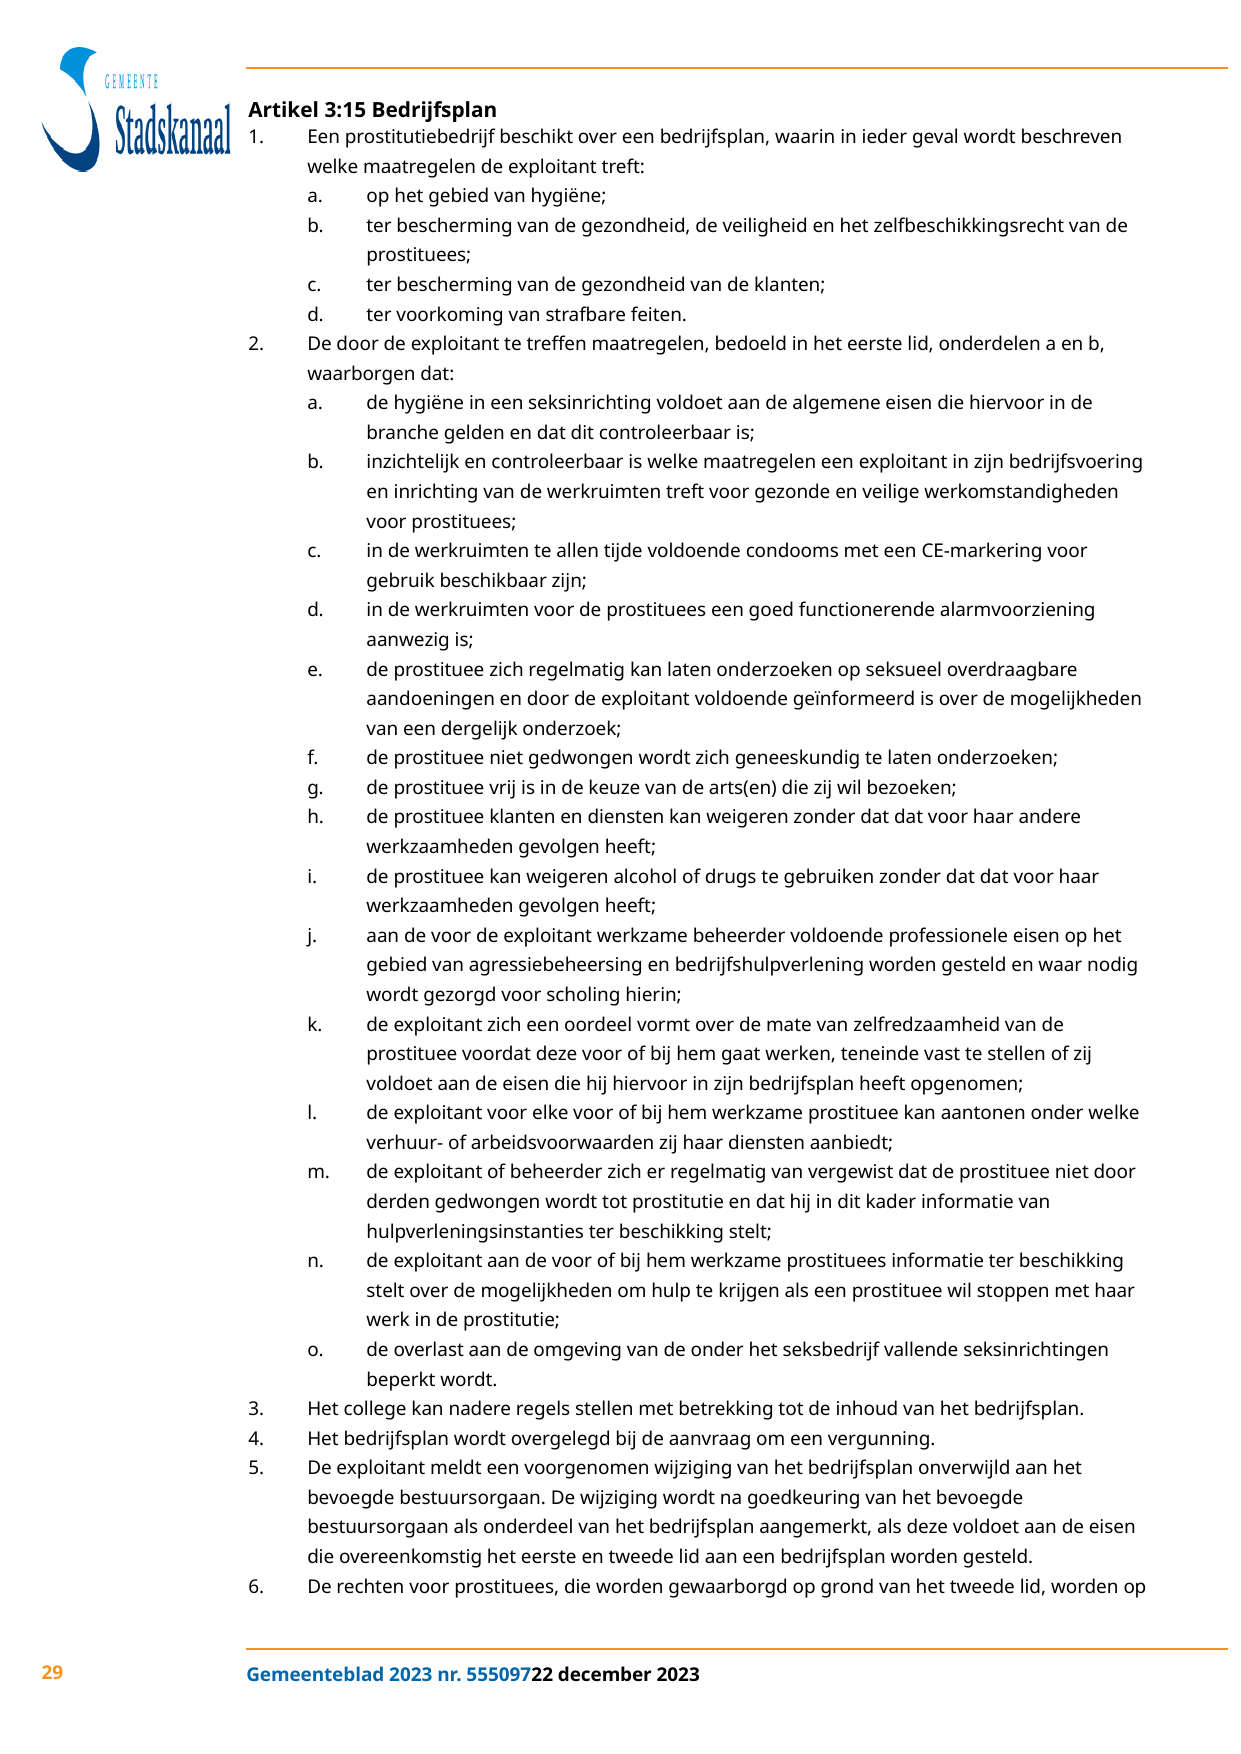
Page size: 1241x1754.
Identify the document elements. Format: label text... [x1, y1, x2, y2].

list inzichtelijk en controleerbaar is welke maatregelen een exploitant in zijn bedrijfsvoering en inrichting van de werkruimten treft voor gezonde en veilige werkomstandigheden voor prostituees; [307, 449, 1152, 533]
list Het college kan nadere regels stellen met betrekking tot de inhoud van het bedrijfsplan. [248, 1395, 1152, 1421]
list Een prostitutiebedrijf beschikt over een bedrijfsplan, waarin in ieder geval wordt beschreven welke maatregelen de exploitant treft: [248, 123, 1152, 178]
list de exploitant of beheerder zich er regelmatig van vergewist dat de prostituee niet door derden gedwongen wordt tot prostitutie en dat hij in dit kader informatie van hulpverleningsinstanties ter beschikking stelt; [307, 1159, 1152, 1243]
list de exploitant zich een oordeel vormt over de mate van zelfredzaamheid van de prostituee voordat deze voor of bij hem gaat werken, teneinde vast te stellen of zij voldoet aan de eisen die hij hiervoor in zijn bedrijfsplan heeft opgenomen; [307, 1011, 1152, 1096]
list De door de exploitant te treffen maatregelen, bedoeld in het eerste lid, onderdelen a en b, waarborgen dat: [248, 330, 1152, 386]
list De exploitant meldt een voorgenomen wijziging van het bedrijfsplan onverwijld aan het bevoegde bestuursorgaan. De wijziging wordt na goedkeuring van het bevoegde bestuursorgaan als onderdeel van het bedrijfsplan aangemerkt, als deze voldoet aan de eisen die overeenkomstig het eerste en tweede lid aan een bedrijfsplan worden gesteld. [248, 1454, 1152, 1569]
list de exploitant voor elke voor of bij hem werkzame prostituee kan aantonen onder welke verhuur- of arbeidsvoorwaarden zij haar diensten aanbiedt; [307, 1099, 1152, 1155]
list de prostituee zich regelmatig kan laten onderzoeken op seksueel overdraagbare aandoeningen en door de exploitant voldoende geïnformeerd is over de mogelijkheden van een dergelijk onderzoek; [307, 656, 1152, 741]
list de prostituee vrij is in de keuze van de arts(en) die zij wil bezoeken; [307, 774, 1152, 800]
list Het bedrijfsplan wordt overgelegd bij de aanvraag om een vergunning. [248, 1425, 1152, 1451]
list de overlast aan de omgeving van de onder het seksbedrijf vallende seksinrichtingen beperkt wordt. [307, 1336, 1152, 1391]
list in de werkruimten voor de prostituees een goed functionerende alarmvoorziening aanwezig is; [307, 597, 1152, 652]
list aan de voor de exploitant werkzame beheerder voldoende professionele eisen op het gebied van agressiebeheersing en bedrijfshulpverlening worden gesteld en waar nodig wordt gezorgd voor scholing hierin; [307, 922, 1152, 1007]
list de prostituee niet gedwongen wordt zich geneeskundig te laten onderzoeken; [307, 744, 1152, 770]
list de exploitant aan de voor of bij hem werkzame prostituees informatie ter beschikking stelt over de mogelijkheden om hulp te krijgen als een prostituee wil stoppen met haar werk in de prostitutie; [307, 1247, 1152, 1332]
list de hygiëne in een seksinrichting voldoet aan de algemene eisen die hiervoor in de branche gelden en dat dit controleerbaar is; [307, 389, 1152, 445]
list op het gebied van hygiëne; [307, 182, 1152, 208]
text Artikel 3:15 Bedrijfsplan [248, 95, 1152, 123]
list in de werkruimten te allen tijde voldoende condooms met een CE-markering voor gebruik beschikbaar zijn; [307, 537, 1152, 593]
list de prostituee kan weigeren alcohol of drugs te gebruiken zonder dat dat voor haar werkzaamheden gevolgen heeft; [307, 863, 1152, 918]
list ter voorkoming van strafbare feiten. [307, 301, 1152, 326]
list ter bescherming van de gezondheid van de klanten; [307, 271, 1152, 297]
list de prostituee klanten en diensten kan weigeren zonder dat dat voor haar andere werkzaamheden gevolgen heeft; [307, 804, 1152, 859]
picture [41, 47, 231, 172]
list ter bescherming van de gezondheid, de veiligheid en het zelfbeschikkingsrecht van de prostituees; [307, 212, 1152, 267]
list De rechten voor prostituees, die worden gewaarborgd op grond van het tweede lid, worden op [248, 1573, 1152, 1598]
